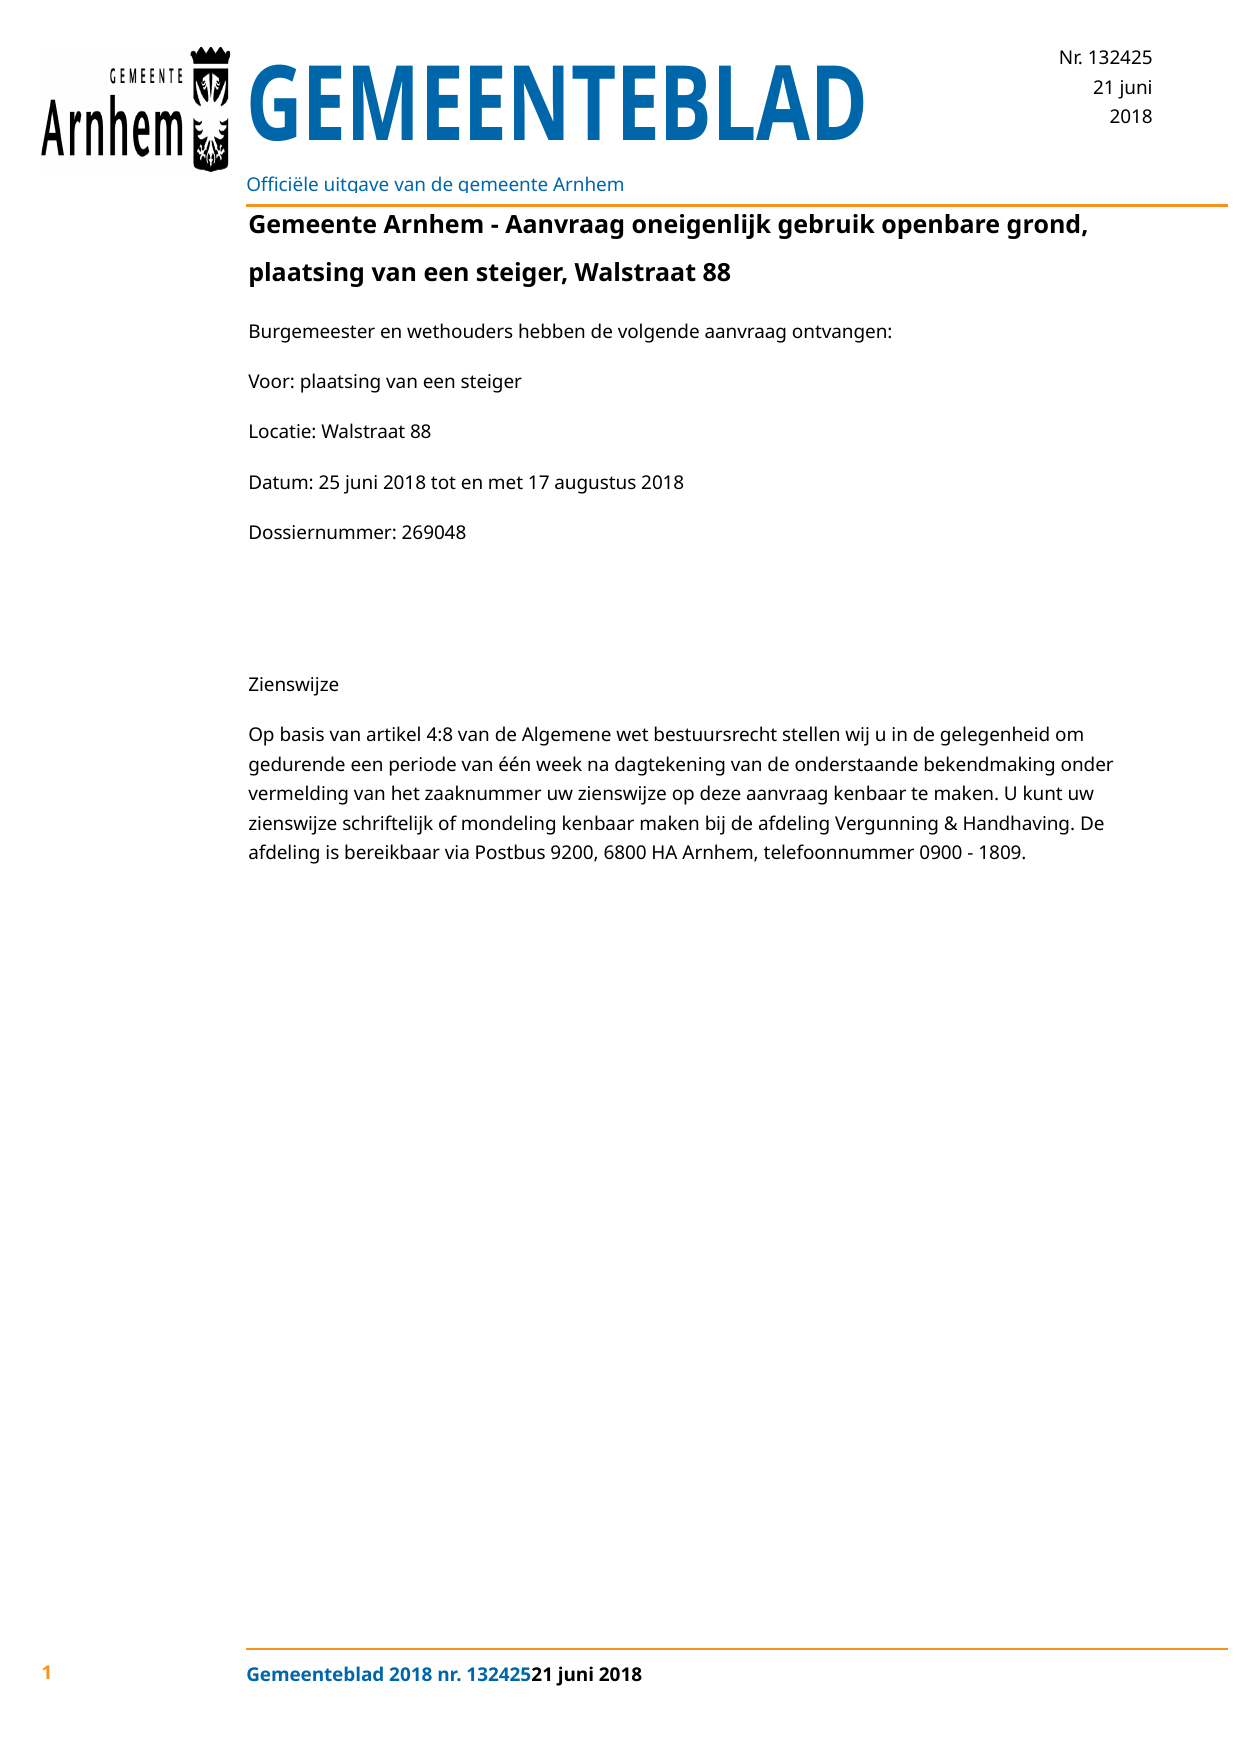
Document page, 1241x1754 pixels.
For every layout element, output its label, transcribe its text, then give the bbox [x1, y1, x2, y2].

text Locatie: Walstraat 88 [248, 419, 1152, 444]
text Dossiernummer: 269048 [248, 519, 1152, 545]
picture [41, 47, 231, 172]
text Gemeente Arnhem - Aanvraag oneigenlijk gebruik openbare grond, plaatsing van een steiger, Walstraat 88 [248, 207, 1152, 288]
text Burgemeester en wethouders hebben de volgende aanvraag ontvangen: [248, 318, 1152, 344]
text Datum: 25 juni 2018 tot en met 17 augustus 2018 [248, 469, 1152, 495]
text Zienswijze [248, 671, 1152, 697]
text Voor: plaatsing van een steiger [248, 368, 1152, 394]
text Op basis van artikel 4:8 van de Algemene wet bestuursrecht stellen wij u in de gelegenheid om gedurende een periode van één week na dagtekening van de onderstaande bekendmaking onder vermelding van het zaaknummer uw zienswijze op deze aanvraag kenbaar te maken. U kunt uw zienswijze schriftelijk of mondeling kenbaar maken bij de afdeling Vergunning & Handhaving. De afdeling is bereikbaar via Postbus 9200, 6800 HA Arnhem, telefoonnummer 0900 - 1809. [248, 721, 1152, 865]
